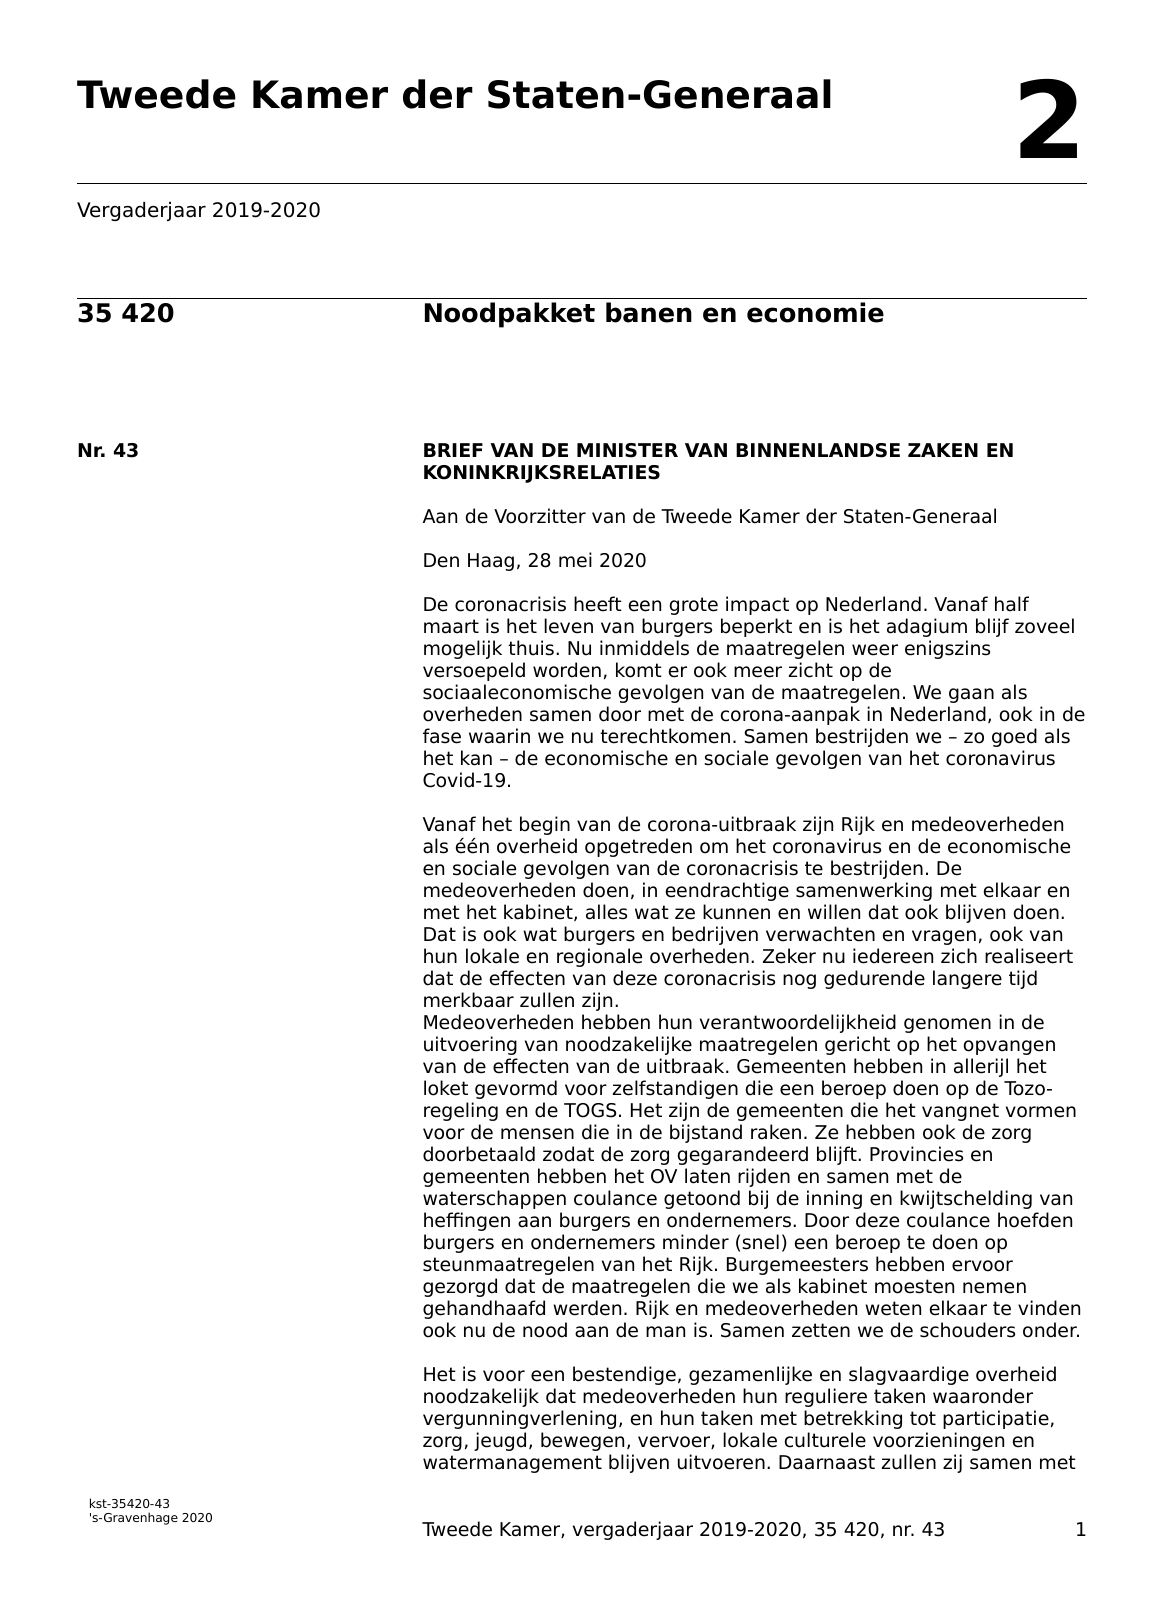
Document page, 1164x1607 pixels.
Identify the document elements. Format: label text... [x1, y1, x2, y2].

table_header 2 [886, 59, 1087, 183]
text Het is voor een bestendige, gezamenlijke en slagvaardige overheid noodzakelijk dat medeoverheden hun reguliere taken waaronder vergunningverlening, en hun taken met betrekking tot participatie, zorg, jeugd, bewegen, vervoer, lokale culturele voorzieningen en watermanagement blijven uitvoeren. Daarnaast zullen zij samen met [422, 1364, 1087, 1474]
text De coronacrisis heeft een grote impact op Nederland. Vanaf half maart is het leven van burgers beperkt en is het adagium blijf zoveel mogelijk thuis. Nu inmiddels de maatregelen weer enigszins versoepeld worden, komt er ook meer zicht op de sociaaleconomische gevolgen van de maatregelen. We gaan als overheden samen door met de corona-aanpak in Nederland, ook in de fase waarin we nu terechtkomen. Samen bestrijden we – zo goed als het kan – de economische en sociale gevolgen van het coronavirus Covid-19. [422, 594, 1087, 792]
text Medeoverheden hebben hun verantwoordelijkheid genomen in de uitvoering van noodzakelijke maatregelen gericht op het opvangen van de effecten van de uitbraak. Gemeenten hebben in allerijl het loket gevormd voor zelfstandigen die een beroep doen op de Tozo-regeling en de TOGS. Het zijn de gemeenten die het vangnet vormen voor de mensen die in de bijstand raken. Ze hebben ook de zorg doorbetaald zodat de zorg gegarandeerd blijft. Provincies en gemeenten hebben het OV laten rijden en samen met de waterschappen coulance getoond bij de inning en kwijtschelding van heffingen aan burgers en ondernemers. Door deze coulance hoefden burgers en ondernemers minder (snel) een beroep te doen op steunmaatregelen van het Rijk. Burgemeesters hebben ervoor gezorgd dat de maatregelen die we als kabinet moesten nemen gehandhaafd werden. Rijk en medeoverheden weten elkaar te vinden ook nu de nood aan de man is. Samen zetten we de schouders onder. [422, 1012, 1087, 1342]
table_header Tweede Kamer der Staten-Generaal [77, 59, 886, 183]
table_cell Vergaderjaar 2019-2020 [77, 184, 1087, 298]
text Den Haag, 28 mei 2020 [422, 550, 1087, 572]
text kst-35420-43 [88, 1497, 323, 1511]
subtitle 35 420 Noodpakket banen en economie [77, 299, 1087, 329]
text 's-Gravenhage 2020 [88, 1511, 323, 1525]
text Vanaf het begin van de corona-uitbraak zijn Rijk en medeoverheden als één overheid opgetreden om het coronavirus en de economische en sociale gevolgen van de coronacrisis te bestrijden. De medeoverheden doen, in eendrachtige samenwerking met elkaar en met het kabinet, alles wat ze kunnen en willen dat ook blijven doen. Dat is ook wat burgers en bedrijven verwachten en vragen, ook van hun lokale en regionale overheden. Zeker nu iedereen zich realiseert dat de effecten van deze coronacrisis nog gedurende langere tijd merkbaar zullen zijn. [422, 814, 1087, 1012]
text Aan de Voorzitter van de Tweede Kamer der Staten-Generaal [422, 506, 1087, 528]
subtitle Nr. 43 BRIEF VAN DE MINISTER VAN BINNENLANDSE ZAKEN EN KONINKRIJKSRELATIES [77, 440, 1087, 484]
